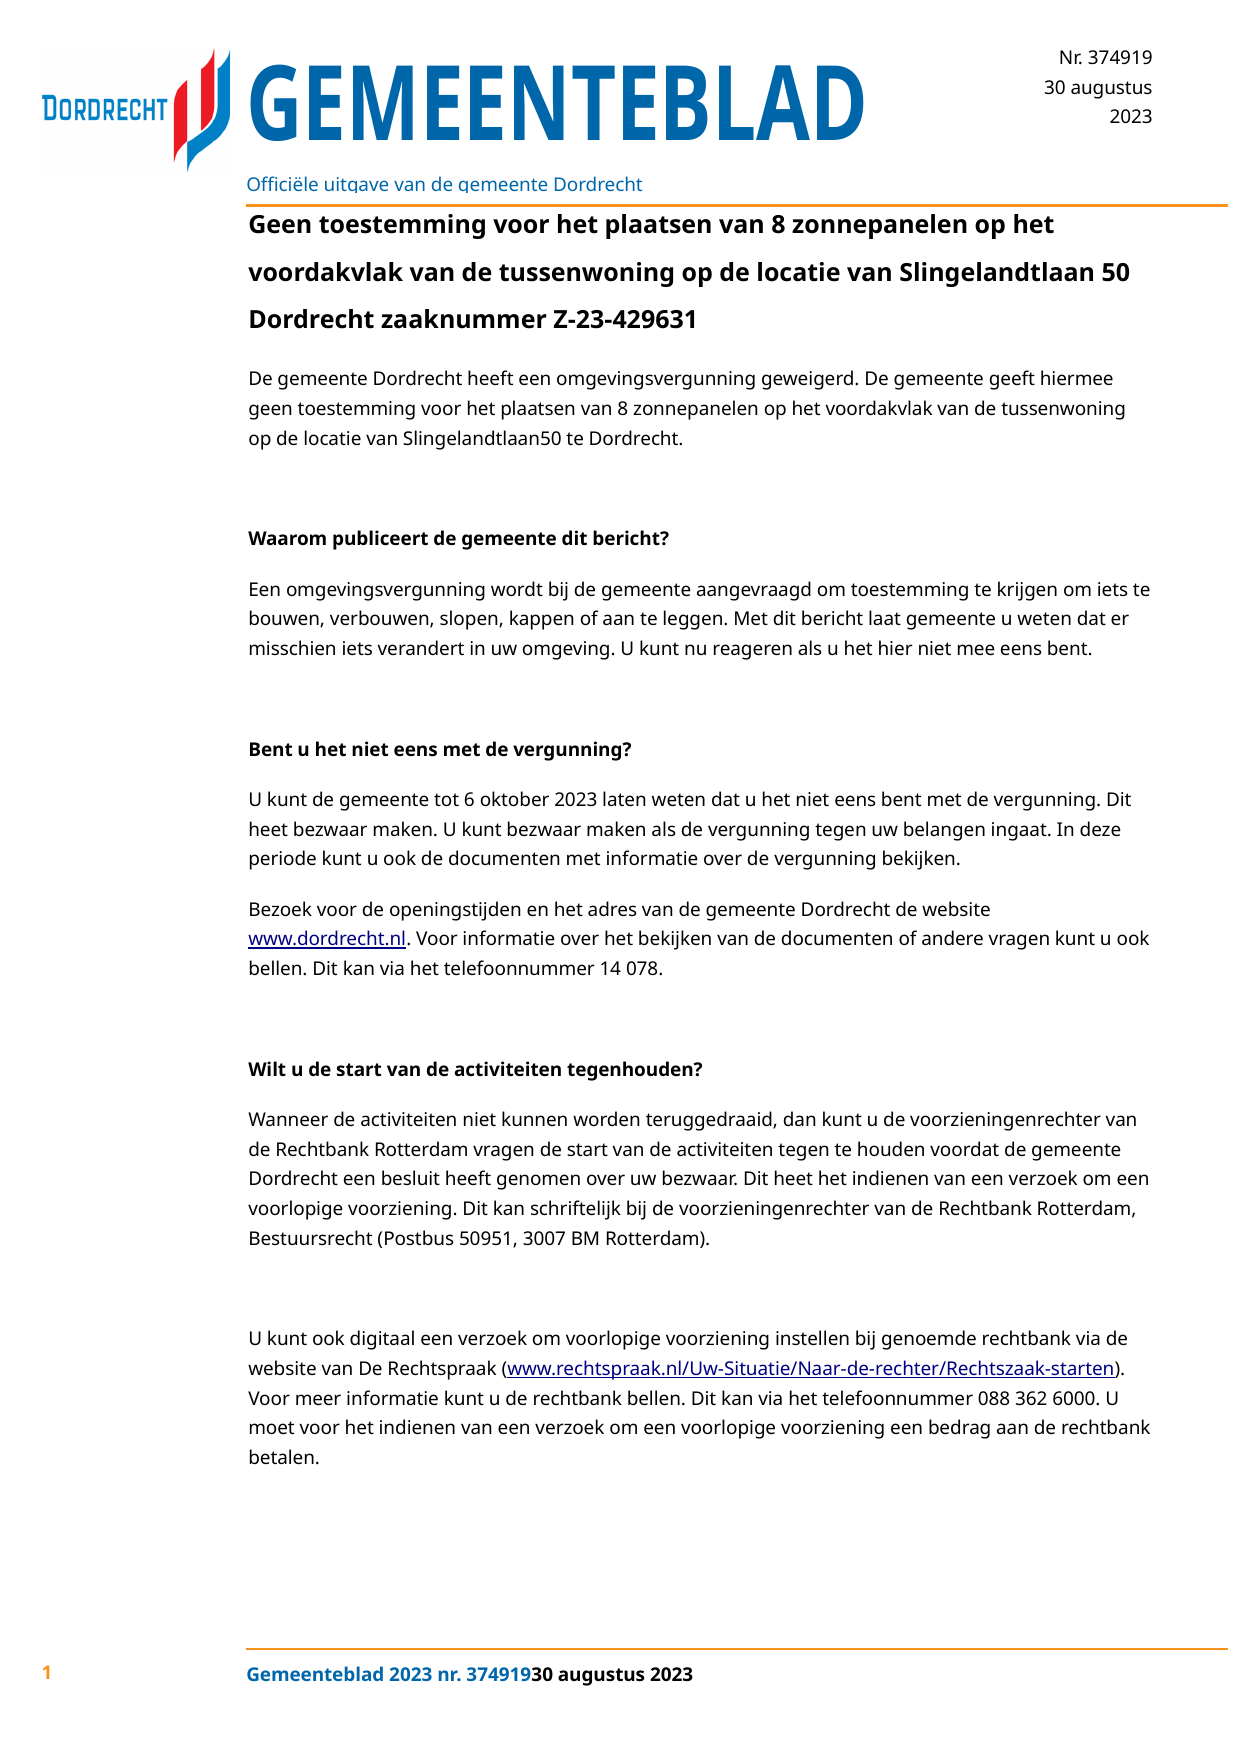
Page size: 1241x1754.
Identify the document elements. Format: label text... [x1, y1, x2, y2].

text Wanneer de activiteiten niet kunnen worden teruggedraaid, dan kunt u de voorzieningenrechter van de Rechtbank Rotterdam vragen de start van de activiteiten tegen te houden voordat de gemeente Dordrecht een besluit heeft genomen over uw bezwaar. Dit heet het indienen van een verzoek om een voorlopige voorziening. Dit kan schriftelijk bij de voorzieningenrechter van de Rechtbank Rotterdam, Bestuursrecht (Postbus 50951, 3007 BM Rotterdam). [248, 1106, 1152, 1250]
text Wilt u de start van de activiteiten tegenhouden? [248, 1056, 1152, 1082]
picture [41, 47, 231, 172]
text De gemeente Dordrecht heeft een omgevingsvergunning geweigerd. De gemeente geeft hiermee geen toestemming voor het plaatsen van 8 zonnepanelen op het voordakvlak van de tussenwoning op de locatie van Slingelandtlaan50 te Dordrecht. [248, 366, 1152, 450]
text Bezoek voor de openingstijden en het adres van de gemeente Dordrecht de website www.dordrecht.nl. Voor informatie over het bekijken van de documenten of andere vragen kunt u ook bellen. Dit kan via het telefoonnummer 14 078. [248, 896, 1152, 981]
text U kunt de gemeente tot 6 oktober 2023 laten weten dat u het niet eens bent met de vergunning. Dit heet bezwaar maken. U kunt bezwaar maken als de vergunning tegen uw belangen ingaat. In deze periode kunt u ook de documenten met informatie over de vergunning bekijken. [248, 786, 1152, 871]
text U kunt ook digitaal een verzoek om voorlopige voorziening instellen bij genoemde rechtbank via de website van De Rechtspraak (www.rechtspraak.nl/Uw-Situatie/Naar-de-rechter/Rechtszaak-starten). Voor meer informatie kunt u de rechtbank bellen. Dit kan via het telefoonnummer 088 362 6000. U moet voor het indienen van een verzoek om een voorlopige voorziening een bedrag aan de rechtbank betalen. [248, 1326, 1152, 1469]
text Een omgevingsvergunning wordt bij de gemeente aangevraagd om toestemming te krijgen om iets te bouwen, verbouwen, slopen, kappen of aan te leggen. Met dit bericht laat gemeente u weten dat er misschien iets verandert in uw omgeving. U kunt nu reageren als u het hier niet mee eens bent. [248, 576, 1152, 661]
text Waarom publiceert de gemeente dit bericht? [248, 526, 1152, 551]
text Bent u het niet eens met de vergunning? [248, 736, 1152, 762]
text Geen toestemming voor het plaatsen van 8 zonnepanelen op het voordakvlak van de tussenwoning op de locatie van Slingelandtlaan 50 Dordrecht zaaknummer Z-23-429631 [248, 207, 1152, 336]
